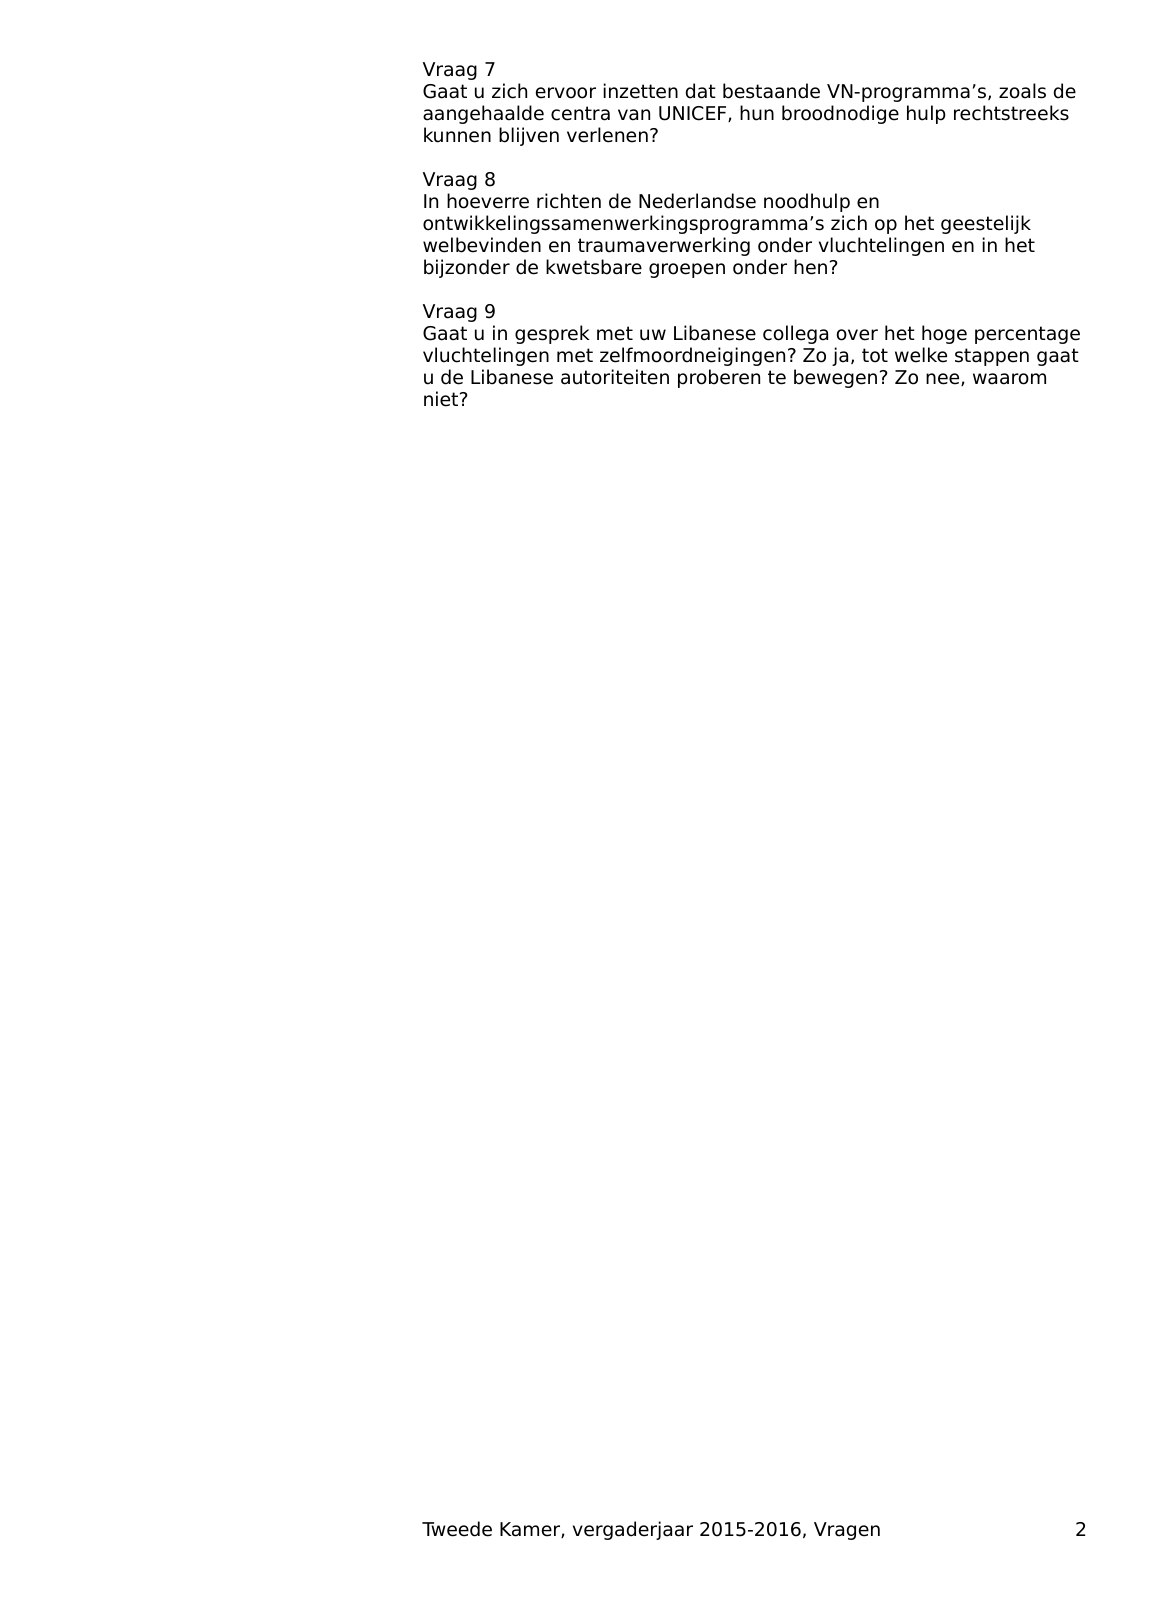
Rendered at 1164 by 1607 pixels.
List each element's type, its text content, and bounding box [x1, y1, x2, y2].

text In hoeverre richten de Nederlandse noodhulp en ontwikkelingssamenwerkingsprogramma’s zich op het geestelijk welbevinden en traumaverwerking onder vluchtelingen en in het bijzonder de kwetsbare groepen onder hen? [422, 191, 1087, 279]
text Gaat u in gesprek met uw Libanese collega over het hoge percentage vluchtelingen met zelfmoordneigingen? Zo ja, tot welke stappen gaat u de Libanese autoriteiten proberen te bewegen? Zo nee, waarom niet? [422, 323, 1087, 411]
text Vraag 7 [422, 59, 1087, 81]
text Vraag 8 [422, 169, 1087, 191]
text Gaat u zich ervoor inzetten dat bestaande VN-programma’s, zoals de aangehaalde centra van UNICEF, hun broodnodige hulp rechtstreeks kunnen blijven verlenen? [422, 81, 1087, 147]
text Vraag 9 [422, 301, 1087, 323]
